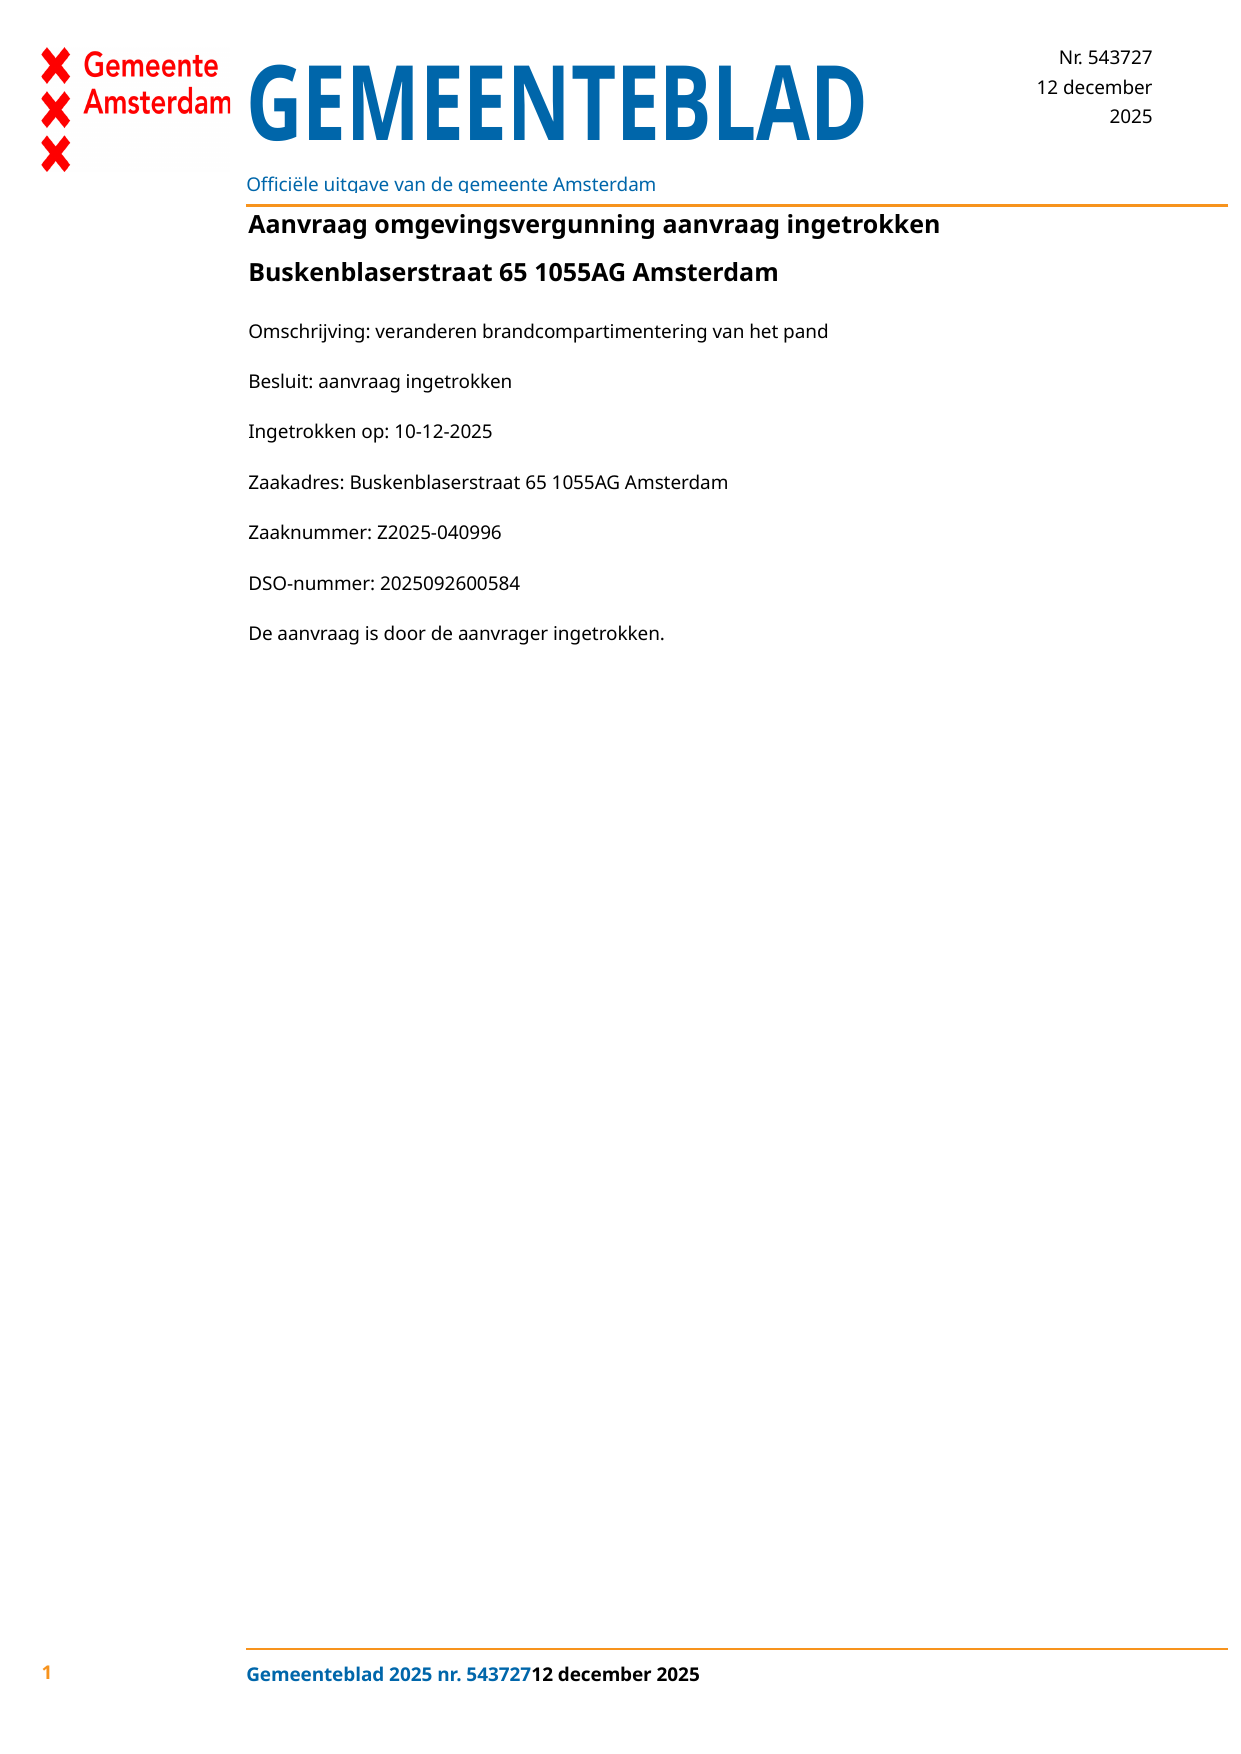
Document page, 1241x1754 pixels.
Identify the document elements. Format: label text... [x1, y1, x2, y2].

text De aanvraag is door de aanvrager ingetrokken. [248, 620, 1152, 646]
picture [41, 47, 231, 172]
text Omschrijving: veranderen brandcompartimentering van het pand [248, 318, 1152, 344]
text Besluit: aanvraag ingetrokken [248, 368, 1152, 394]
text Zaaknummer: Z2025-040996 [248, 519, 1152, 545]
text Zaakadres: Buskenblaserstraat 65 1055AG Amsterdam [248, 469, 1152, 495]
text Ingetrokken op: 10-12-2025 [248, 419, 1152, 444]
text DSO-nummer: 2025092600584 [248, 570, 1152, 596]
text Aanvraag omgevingsvergunning aanvraag ingetrokken Buskenblaserstraat 65 1055AG Amsterdam [248, 207, 1152, 288]
